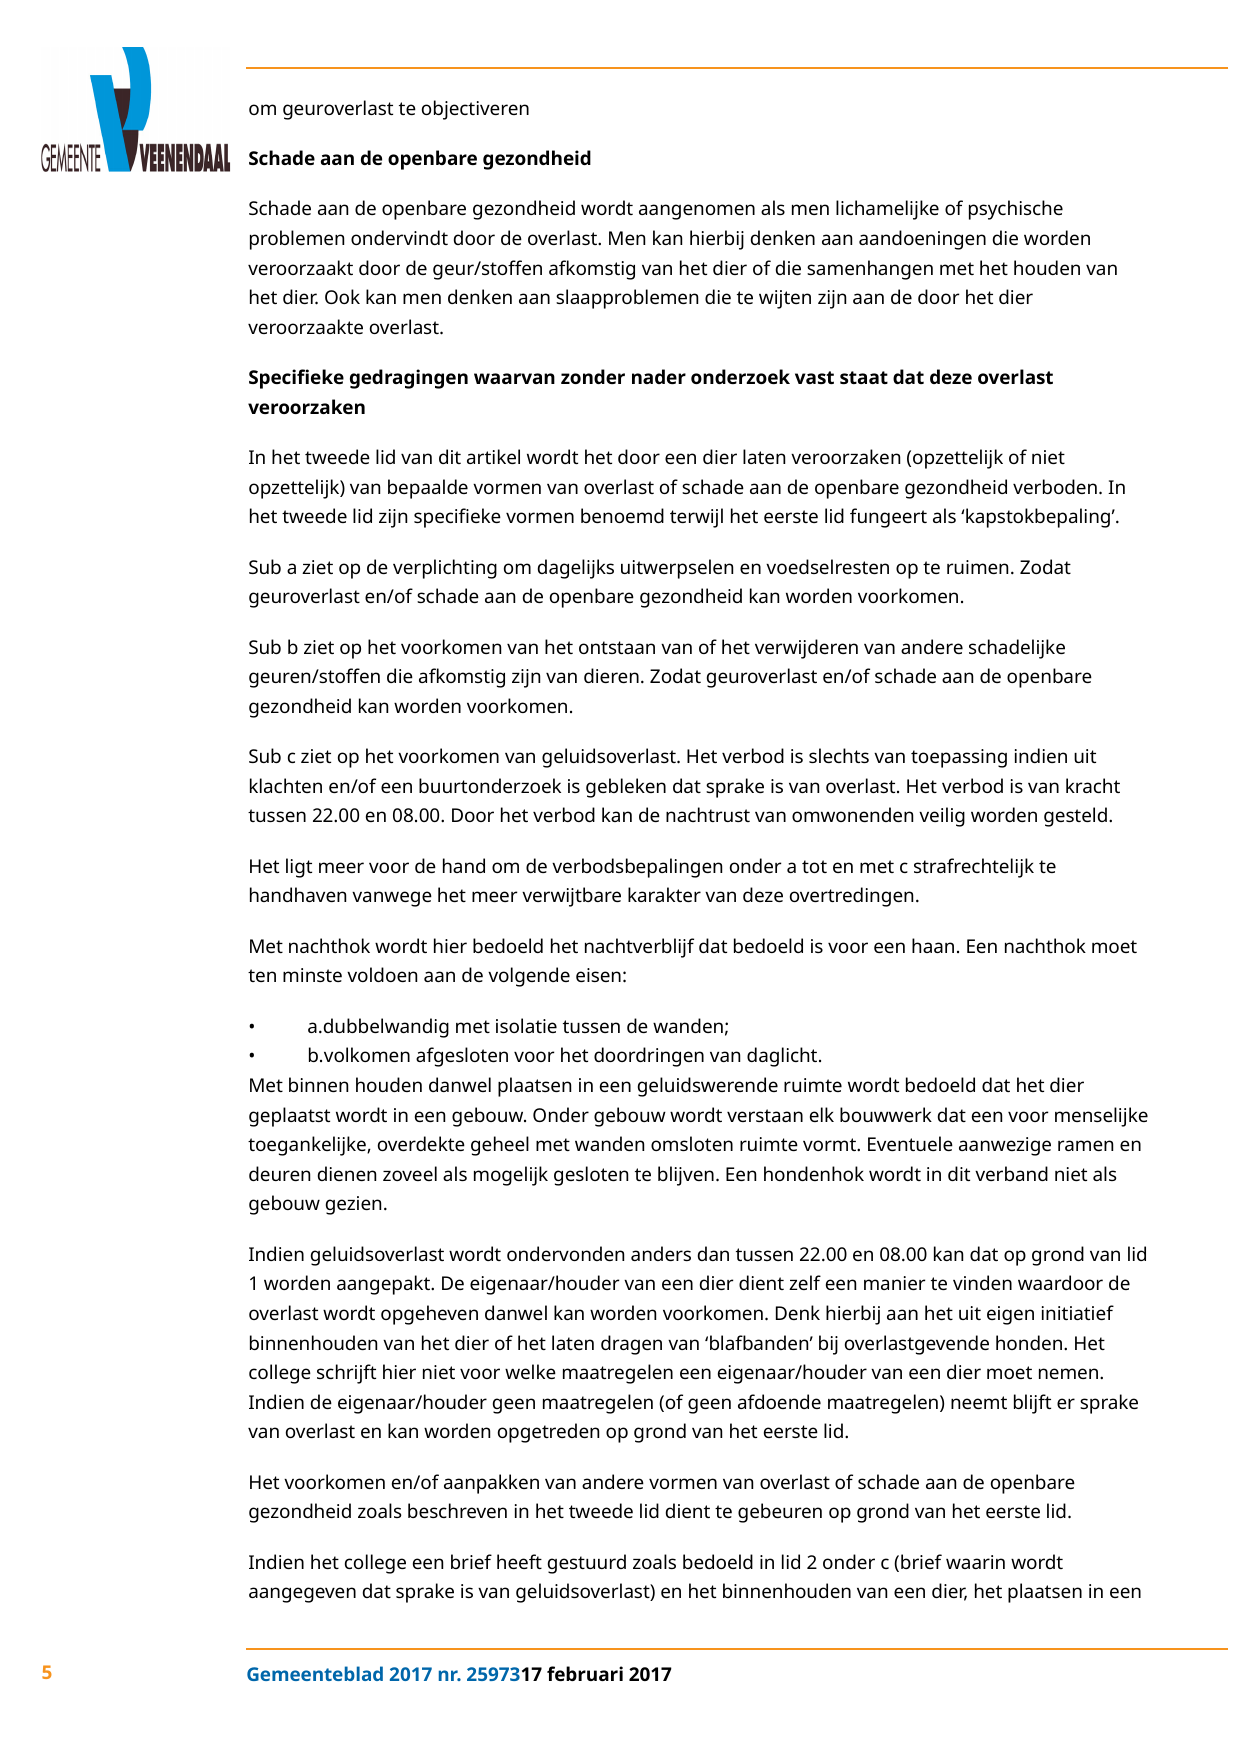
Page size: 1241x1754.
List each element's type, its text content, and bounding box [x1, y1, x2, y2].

list b.volkomen afgesloten voor het doordringen van daglicht. [248, 1043, 1152, 1068]
text om geuroverlast te objectiveren [248, 95, 1152, 121]
text Het ligt meer voor de hand om de verbodsbepalingen onder a tot en met c strafrechtelijk te handhaven vanwege het meer verwijtbare karakter van deze overtredingen. [248, 853, 1152, 908]
text In het tweede lid van dit artikel wordt het door een dier laten veroorzaken (opzettelijk of niet opzettelijk) van bepaalde vormen van overlast of schade aan de openbare gezondheid verboden. In het tweede lid zijn specifieke vormen benoemd terwijl het eerste lid fungeert als ‘kapstokbepaling’. [248, 444, 1152, 529]
text Sub c ziet op het voorkomen van geluidsoverlast. Het verbod is slechts van toepassing indien uit klachten en/of een buurtonderzoek is gebleken dat sprake is van overlast. Het verbod is van kracht tussen 22.00 en 08.00. Door het verbod kan de nachtrust van omwonenden veilig worden gesteld. [248, 743, 1152, 828]
text Sub a ziet op de verplichting om dagelijks uitwerpselen en voedselresten op te ruimen. Zodat geuroverlast en/of schade aan de openbare gezondheid kan worden voorkomen. [248, 554, 1152, 609]
picture [123, 47, 231, 172]
text Indien geluidsoverlast wordt ondervonden anders dan tussen 22.00 en 08.00 kan dat op grond van lid 1 worden aangepakt. De eigenaar/houder van een dier dient zelf een manier te vinden waardoor de overlast wordt opgeheven danwel kan worden voorkomen. Denk hierbij aan het uit eigen initiatief binnenhouden van het dier of het laten dragen van ‘blafbanden’ bij overlastgevende honden. Het college schrijft hier niet voor welke maatregelen een eigenaar/houder van een dier moet nemen. Indien de eigenaar/houder geen maatregelen (of geen afdoende maatregelen) neemt blijft er sprake van overlast en kan worden opgetreden op grond van het eerste lid. [248, 1241, 1152, 1444]
text Sub b ziet op het voorkomen van het ontstaan van of het verwijderen van andere schadelijke geuren/stoffen die afkomstig zijn van dieren. Zodat geuroverlast en/of schade aan de openbare gezondheid kan worden voorkomen. [248, 634, 1152, 719]
text Het voorkomen en/of aanpakken van andere vormen van overlast of schade aan de openbare gezondheid zoals beschreven in het tweede lid dient te gebeuren op grond van het eerste lid. [248, 1469, 1152, 1524]
list a.dubbelwandig met isolatie tussen de wanden; [248, 1013, 1152, 1039]
text Indien het college een brief heeft gestuurd zoals bedoeld in lid 2 onder c (brief waarin wordt aangegeven dat sprake is van geluidsoverlast) en het binnenhouden van een dier, het plaatsen in een [248, 1549, 1152, 1604]
text Specifieke gedragingen waarvan zonder nader onderzoek vast staat dat deze overlast veroorzaken [248, 364, 1152, 420]
text Met nachthok wordt hier bedoeld het nachtverblijf dat bedoeld is voor een haan. Een nachthok moet ten minste voldoen aan de volgende eisen: [248, 933, 1152, 988]
text Met binnen houden danwel plaatsen in een geluidswerende ruimte wordt bedoeld dat het dier geplaatst wordt in een gebouw. Onder gebouw wordt verstaan elk bouwwerk dat een voor menselijke toegankelijke, overdekte geheel met wanden omsloten ruimte vormt. Eventuele aanwezige ramen en deuren dienen zoveel als mogelijk gesloten te blijven. Een hondenhok wordt in dit verband niet als gebouw gezien. [248, 1072, 1152, 1216]
text Schade aan de openbare gezondheid wordt aangenomen als men lichamelijke of psychische problemen ondervindt door de overlast. Men kan hierbij denken aan aandoeningen die worden veroorzaakt door de geur/stoffen afkomstig van het dier of die samenhangen met het houden van het dier. Ook kan men denken aan slaapproblemen die te wijten zijn aan de door het dier veroorzaakte overlast. [248, 196, 1152, 340]
text Schade aan de openbare gezondheid [248, 145, 1152, 171]
picture [41, 47, 130, 172]
